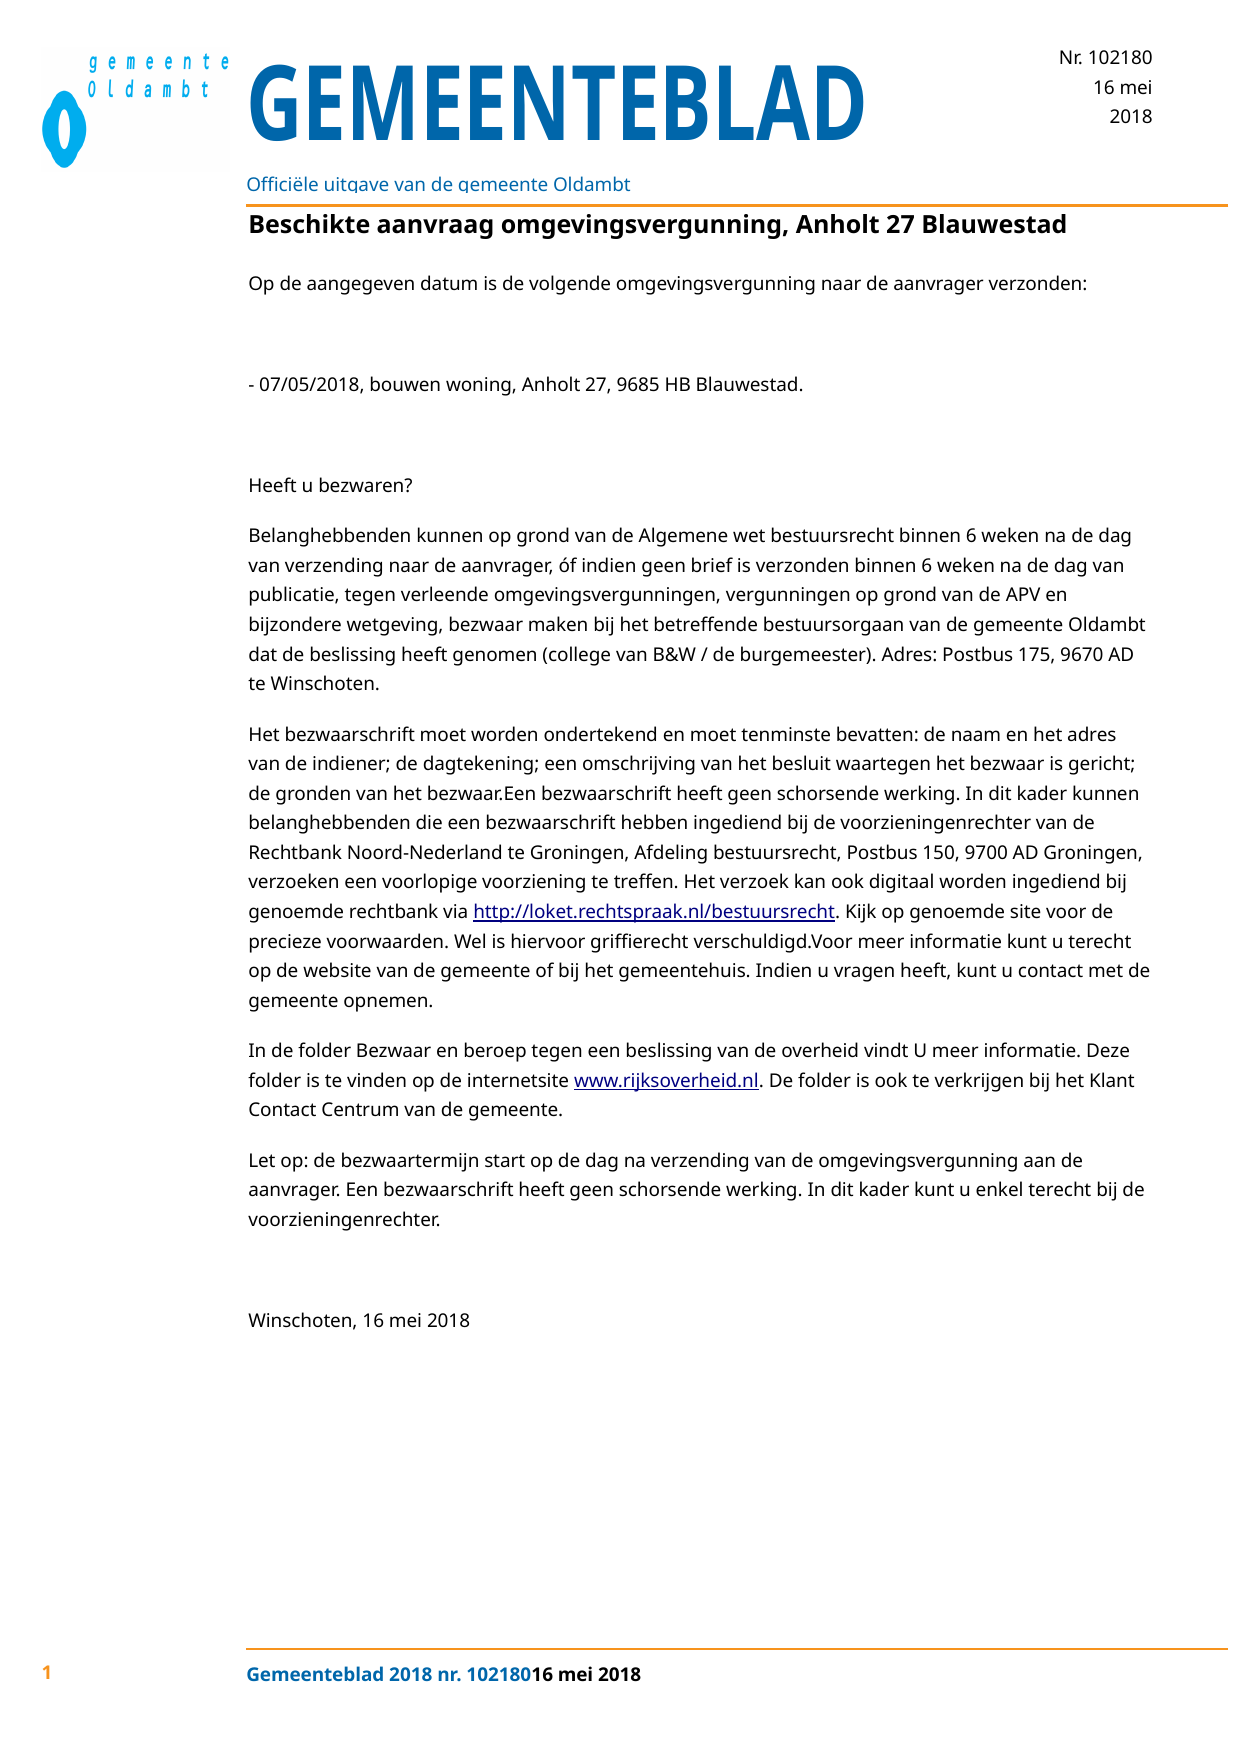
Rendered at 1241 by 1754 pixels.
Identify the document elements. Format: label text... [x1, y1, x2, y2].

text In de folder Bezwaar en beroep tegen een beslissing van de overheid vindt U meer informatie. Deze folder is te vinden op de internetsite www.rijksoverheid.nl. De folder is ook te verkrijgen bij het Klant Contact Centrum van de gemeente. [248, 1037, 1152, 1122]
text Belanghebbenden kunnen op grond van de Algemene wet bestuursrecht binnen 6 weken na de dag van verzending naar de aanvrager, óf indien geen brief is verzonden binnen 6 weken na de dag van publicatie, tegen verleende omgevingsvergunningen, vergunningen op grond van de APV en bijzondere wetgeving, bezwaar maken bij het betreffende bestuursorgaan van de gemeente Oldambt dat de beslissing heeft genomen (college van B&W / de burgemeester). Adres: Postbus 175, 9670 AD te Winschoten. [248, 522, 1152, 696]
text Het bezwaarschrift moet worden ondertekend en moet tenminste bevatten: de naam en het adres van de indiener; de dagtekening; een omschrijving van het besluit waartegen het bezwaar is gericht; de gronden van het bezwaar.Een bezwaarschrift heeft geen schorsende werking. In dit kader kunnen belanghebbenden die een bezwaarschrift hebben ingediend bij de voorzieningenrechter van de Rechtbank Noord-Nederland te Groningen, Afdeling bestuursrecht, Postbus 150, 9700 AD Groningen, verzoeken een voorlopige voorziening te treffen. Het verzoek kan ook digitaal worden ingediend bij genoemde rechtbank via http://loket.rechtspraak.nl/bestuursrecht. Kijk op genoemde site voor de precieze voorwaarden. Wel is hiervoor griffierecht verschuldigd.Voor meer informatie kunt u terecht op de website van de gemeente of bij het gemeentehuis. Indien u vragen heeft, kunt u contact met de gemeente opnemen. [248, 721, 1152, 1013]
text Op de aangegeven datum is de volgende omgevingsvergunning naar de aanvrager verzonden: [248, 270, 1152, 296]
text Heeft u bezwaren? [248, 472, 1152, 498]
text Beschikte aanvraag omgevingsvergunning, Anholt 27 Blauwestad [248, 207, 1152, 241]
text Let op: de bezwaartermijn start op de dag na verzending van de omgevingsvergunning aan de aanvrager. Een bezwaarschrift heeft geen schorsende werking. In dit kader kunt u enkel terecht bij de voorzieningenrechter. [248, 1147, 1152, 1232]
text - 07/05/2018, bouwen woning, Anholt 27, 9685 HB Blauwestad. [248, 371, 1152, 397]
picture [41, 47, 231, 172]
text Winschoten, 16 mei 2018 [248, 1307, 1152, 1333]
